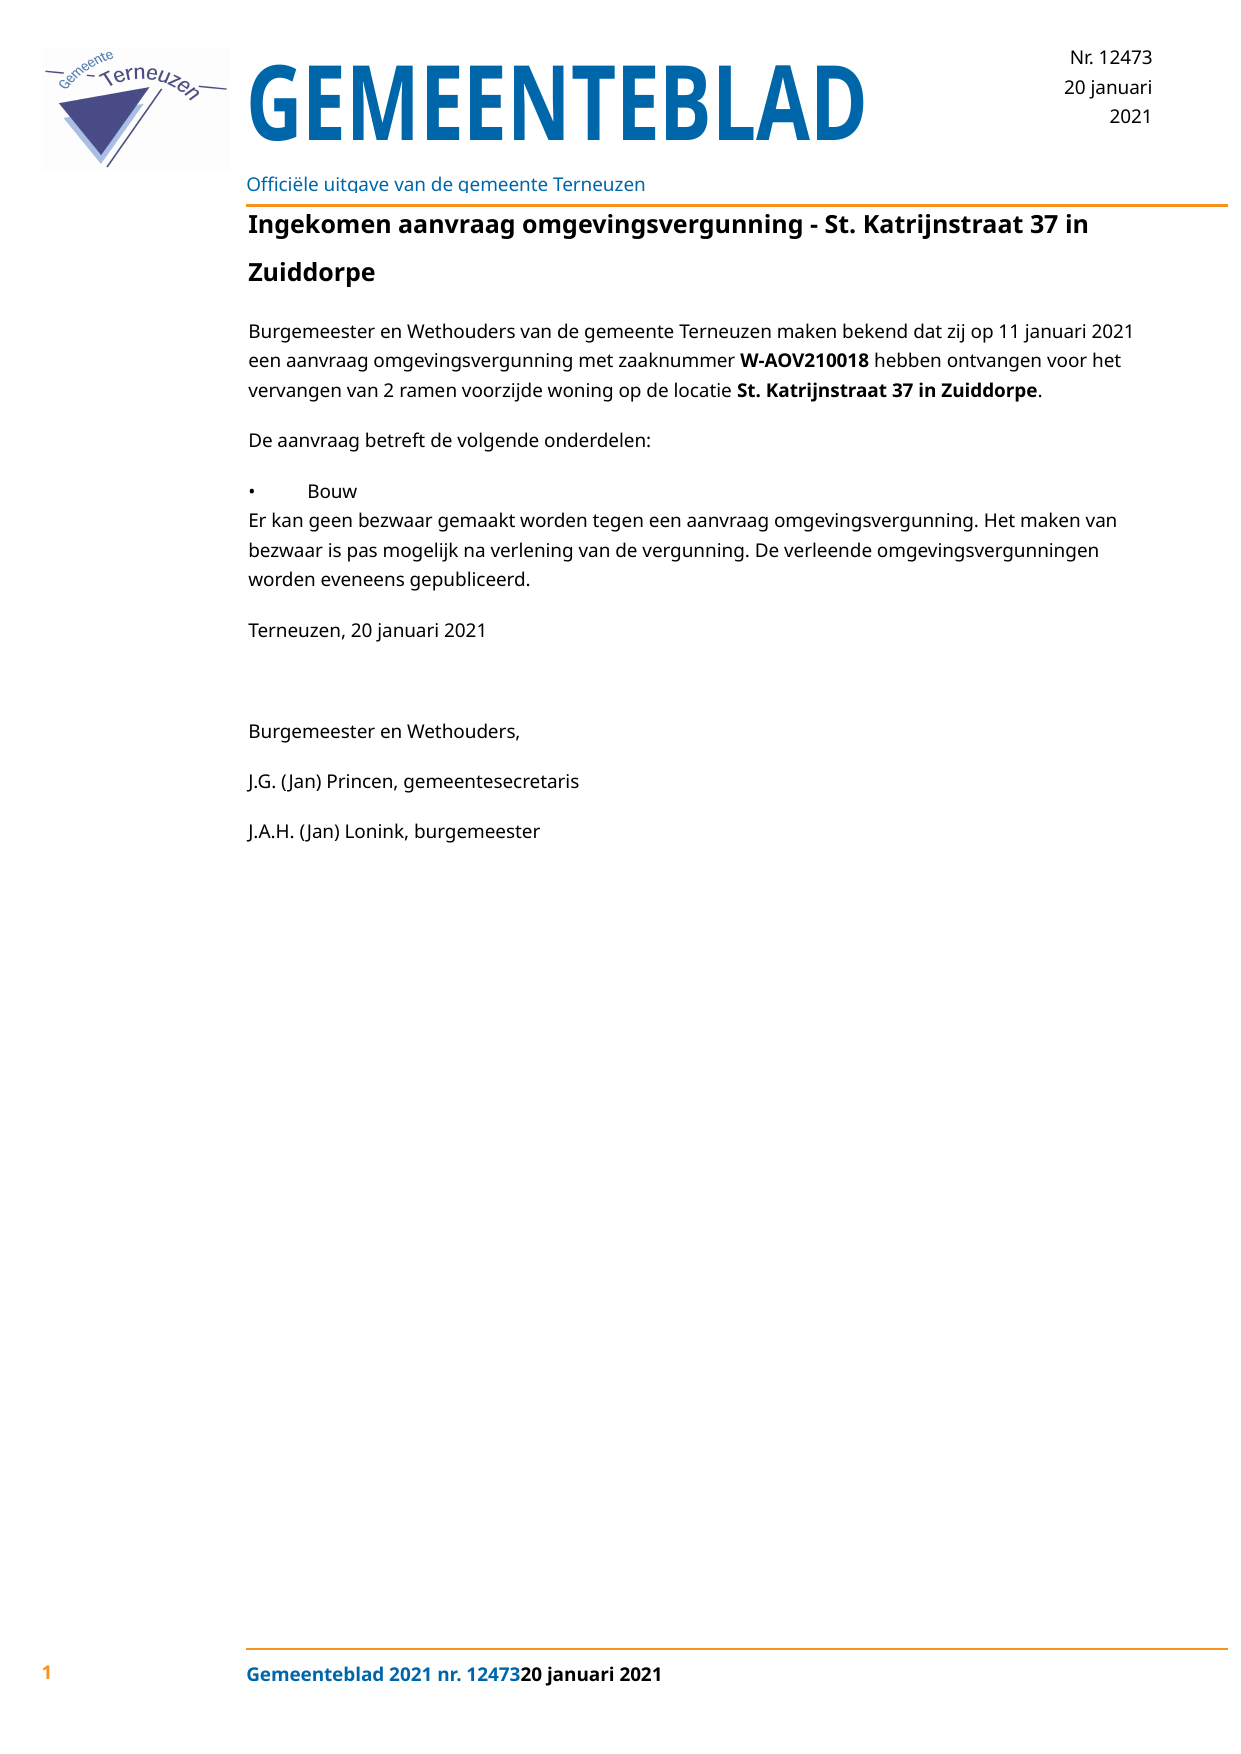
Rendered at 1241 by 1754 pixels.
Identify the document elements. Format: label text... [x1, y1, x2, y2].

text Burgemeester en Wethouders van de gemeente Terneuzen maken bekend dat zij op 11 januari 2021 een aanvraag omgevingsvergunning met zaaknummer W-AOV210018 hebben ontvangen voor het vervangen van 2 ramen voorzijde woning op de locatie St. Katrijnstraat 37 in Zuiddorpe. [248, 318, 1152, 403]
text J.G. (Jan) Princen, gemeentesecretaris [248, 768, 1152, 794]
text Er kan geen bezwaar gemaakt worden tegen een aanvraag omgevingsvergunning. Het maken van bezwaar is pas mogelijk na verlening van de vergunning. De verleende omgevingsvergunningen worden eveneens gepubliceerd. [248, 507, 1152, 592]
text J.A.H. (Jan) Lonink, burgemeester [248, 819, 1152, 844]
text Burgemeester en Wethouders, [248, 718, 1152, 744]
picture [41, 47, 231, 172]
list Bouw [248, 478, 1152, 504]
text Ingekomen aanvraag omgevingsvergunning - St. Katrijnstraat 37 in Zuiddorpe [248, 207, 1152, 288]
text Terneuzen, 20 januari 2021 [248, 617, 1152, 643]
text De aanvraag betreft de volgende onderdelen: [248, 427, 1152, 453]
